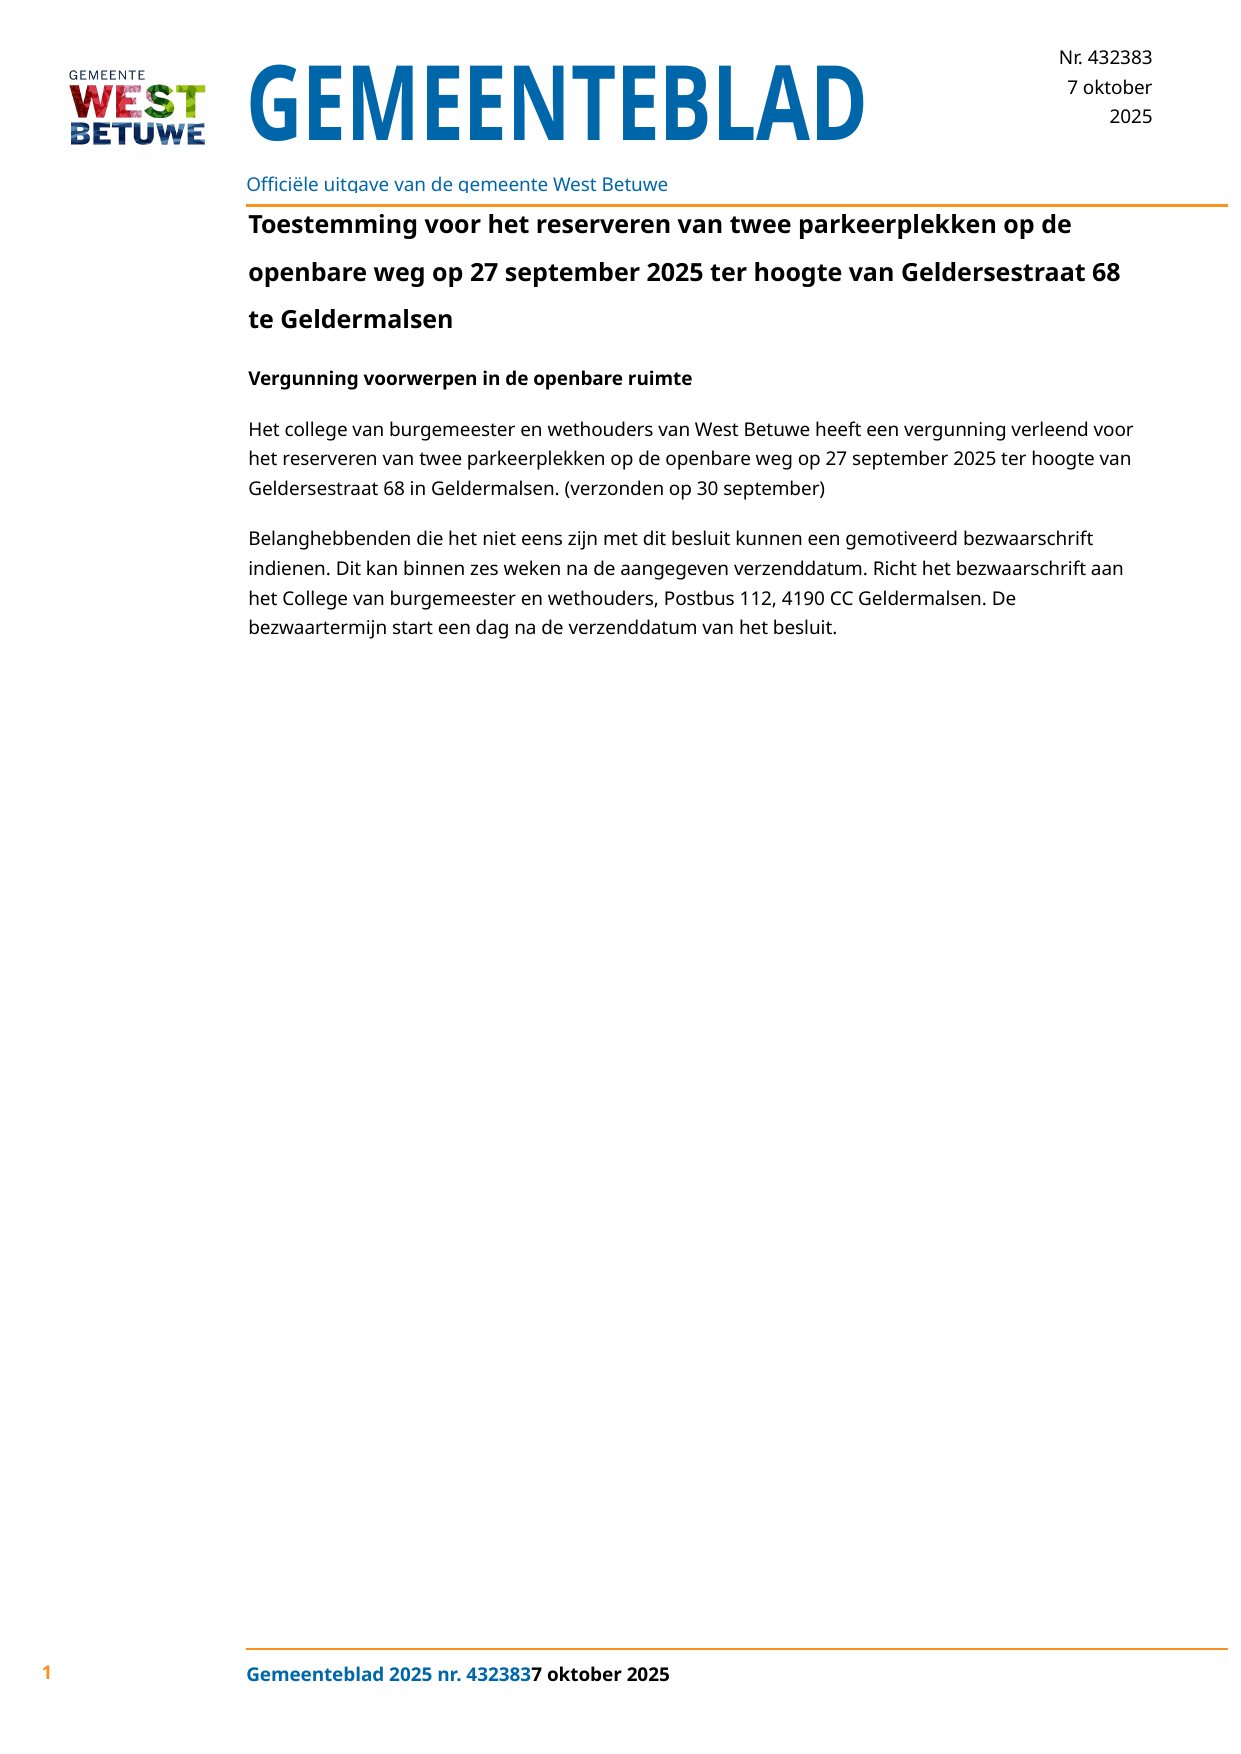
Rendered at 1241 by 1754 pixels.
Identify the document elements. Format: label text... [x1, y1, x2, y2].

text Toestemming voor het reserveren van twee parkeerplekken op de openbare weg op 27 september 2025 ter hoogte van Geldersestraat 68 te Geldermalsen [248, 207, 1152, 336]
picture [41, 47, 231, 172]
text Het college van burgemeester en wethouders van West Betuwe heeft een vergunning verleend voor het reserveren van twee parkeerplekken op de openbare weg op 27 september 2025 ter hoogte van Geldersestraat 68 in Geldermalsen. (verzonden op 30 september) [248, 416, 1152, 501]
text Vergunning voorwerpen in de openbare ruimte [248, 366, 1152, 391]
text Belanghebbenden die het niet eens zijn met dit besluit kunnen een gemotiveerd bezwaarschrift indienen. Dit kan binnen zes weken na de aangegeven verzenddatum. Richt het bezwaarschrift aan het College van burgemeester en wethouders, Postbus 112, 4190 CC Geldermalsen. De bezwaartermijn start een dag na de verzenddatum van het besluit. [248, 526, 1152, 640]
